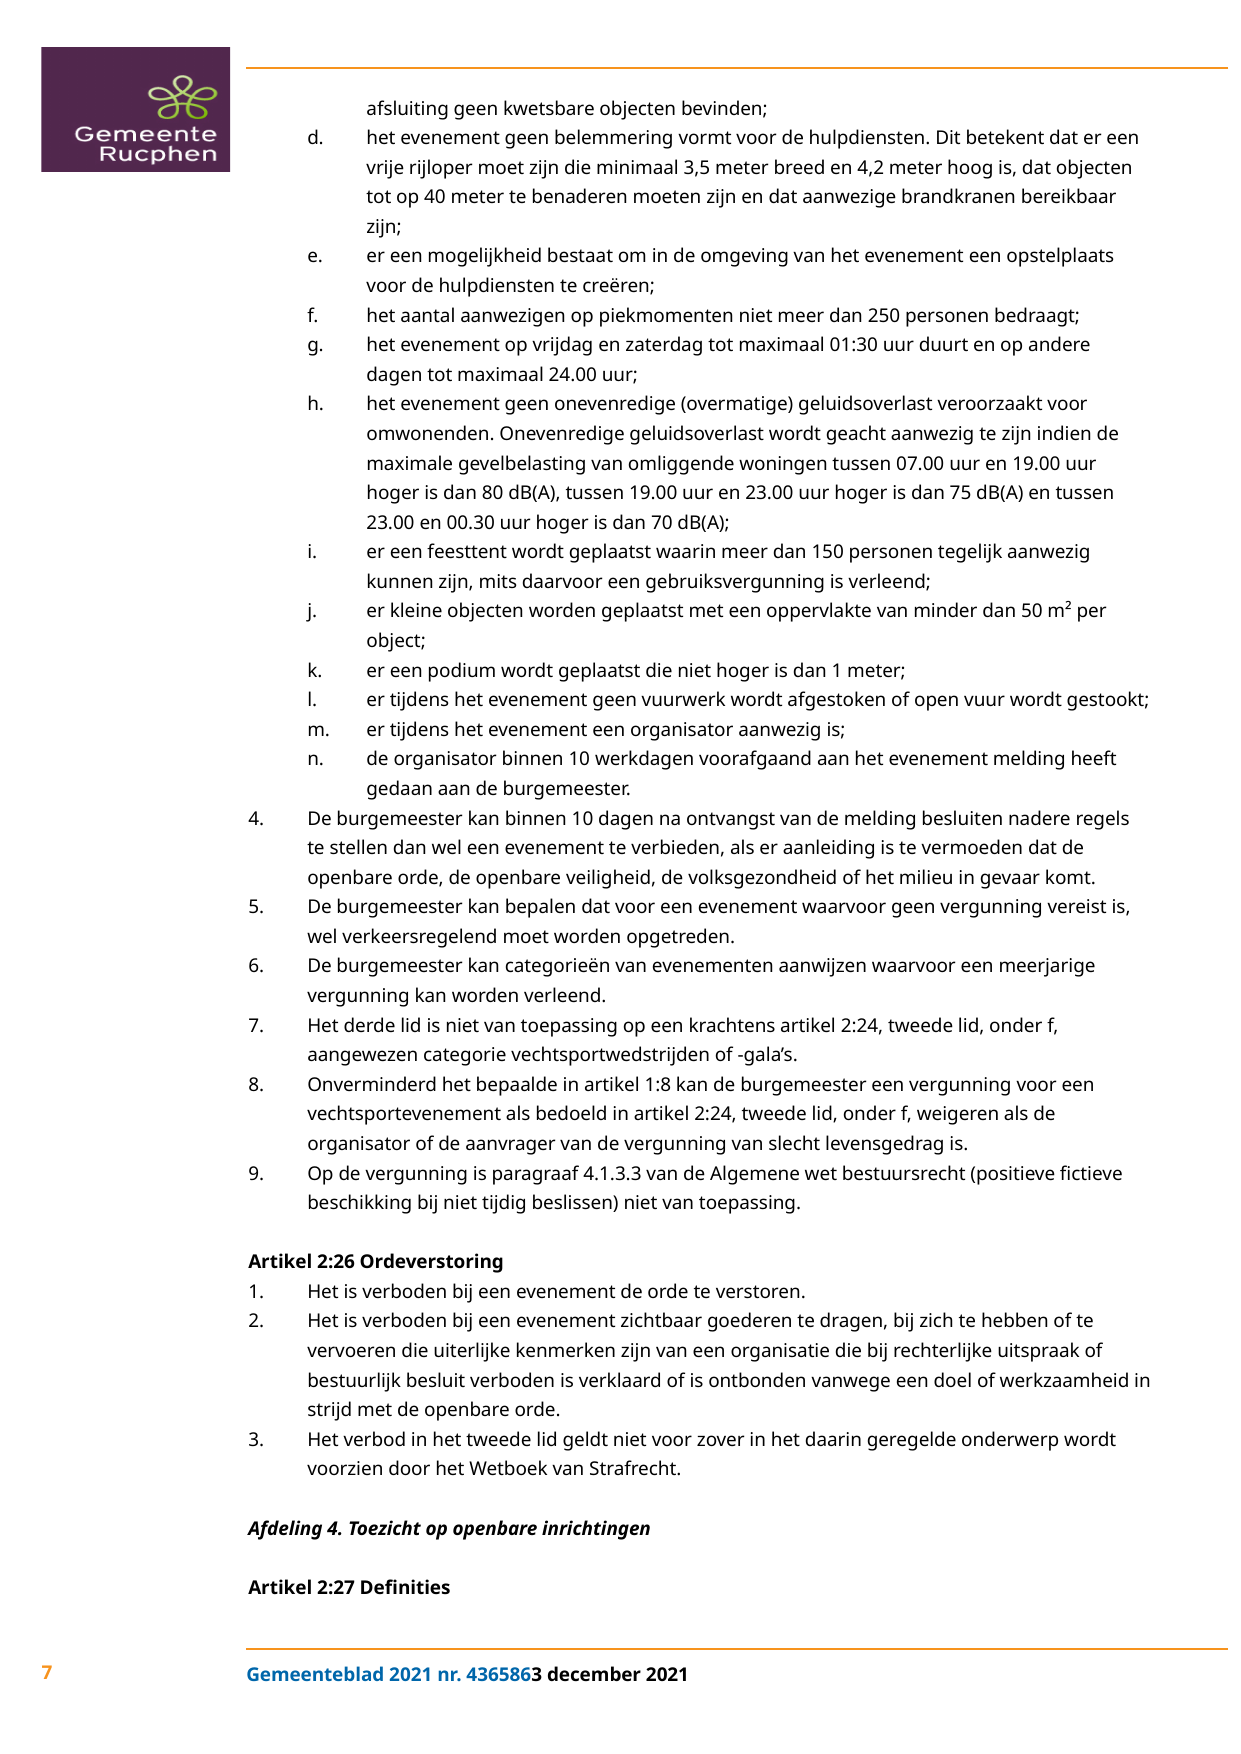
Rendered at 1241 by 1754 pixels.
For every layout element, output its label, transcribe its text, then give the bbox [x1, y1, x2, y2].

list Het derde lid is niet van toepassing op een krachtens artikel 2:24, tweede lid, onder f, aangewezen categorie vechtsportwedstrijden of -gala’s. [248, 1012, 1152, 1067]
list het evenement geen onevenredige (overmatige) geluidsoverlast veroorzaakt voor omwonenden. Onevenredige geluidsoverlast wordt geacht aanwezig te zijn indien de maximale gevelbelasting van omliggende woningen tussen 07.00 uur en 19.00 uur hoger is dan 80 dB(A), tussen 19.00 uur en 23.00 uur hoger is dan 75 dB(A) en tussen 23.00 en 00.30 uur hoger is dan 70 dB(A); [307, 391, 1152, 535]
list Onverminderd het bepaalde in artikel 1:8 kan de burgemeester een vergunning voor een vechtsportevenement als bedoeld in artikel 2:24, tweede lid, onder f, weigeren als de organisator of de aanvrager van de vergunning van slecht levensgedrag is. [248, 1071, 1152, 1156]
list De burgemeester kan bepalen dat voor een evenement waarvoor geen vergunning vereist is, wel verkeersregelend moet worden opgetreden. [248, 893, 1152, 949]
picture [41, 47, 231, 172]
list er tijdens het evenement een organisator aanwezig is; [307, 716, 1152, 742]
list Op de vergunning is paragraaf 4.1.3.3 van de Algemene wet bestuursrecht (positieve fictieve beschikking bij niet tijdig beslissen) niet van toepassing. [248, 1160, 1152, 1215]
list de organisator binnen 10 werkdagen voorafgaand aan het evenement melding heeft gedaan aan de burgemeester. [307, 746, 1152, 801]
list Het verbod in het tweede lid geldt niet voor zover in het daarin geregelde onderwerp wordt voorzien door het Wetboek van Strafrecht. [248, 1426, 1152, 1481]
text Afdeling 4. Toezicht op openbare inrichtingen [248, 1515, 1152, 1541]
list er een mogelijkheid bestaat om in de omgeving van het evenement een opstelplaats voor de hulpdiensten te creëren; [307, 243, 1152, 298]
list De burgemeester kan categorieën van evenementen aanwijzen waarvoor een meerjarige vergunning kan worden verleend. [248, 953, 1152, 1008]
list er tijdens het evenement geen vuurwerk wordt afgestoken of open vuur wordt gestookt; [307, 686, 1152, 712]
list afsluiting geen kwetsbare objecten bevinden; [307, 95, 1152, 121]
list het evenement geen belemmering vormt voor de hulpdiensten. Dit betekent dat er een vrije rijloper moet zijn die minimaal 3,5 meter breed en 4,2 meter hoog is, dat objecten tot op 40 meter te benaderen moeten zijn en dat aanwezige brandkranen bereikbaar zijn; [307, 124, 1152, 239]
list Het is verboden bij een evenement de orde te verstoren. [248, 1278, 1152, 1304]
list het evenement op vrijdag en zaterdag tot maximaal 01:30 uur duurt en op andere dagen tot maximaal 24.00 uur; [307, 331, 1152, 387]
list er kleine objecten worden geplaatst met een oppervlakte van minder dan 50 m² per object; [307, 598, 1152, 653]
list Het is verboden bij een evenement zichtbaar goederen te dragen, bij zich te hebben of te vervoeren die uiterlijke kenmerken zijn van een organisatie die bij rechterlijke uitspraak of bestuurlijk besluit verboden is verklaard of is ontbonden vanwege een doel of werkzaamheid in strijd met de openbare orde. [248, 1308, 1152, 1422]
text Artikel 2:27 Definities [248, 1574, 1152, 1600]
list er een feesttent wordt geplaatst waarin meer dan 150 personen tegelijk aanwezig kunnen zijn, mits daarvoor een gebruiksvergunning is verleend; [307, 538, 1152, 594]
list De burgemeester kan binnen 10 dagen na ontvangst van de melding besluiten nadere regels te stellen dan wel een evenement te verbieden, als er aanleiding is te vermoeden dat de openbare orde, de openbare veiligheid, de volksgezondheid of het milieu in gevaar komt. [248, 805, 1152, 890]
list het aantal aanwezigen op piekmomenten niet meer dan 250 personen bedraagt; [307, 302, 1152, 328]
list er een podium wordt geplaatst die niet hoger is dan 1 meter; [307, 657, 1152, 683]
text Artikel 2:26 Ordeverstoring [248, 1248, 1152, 1274]
